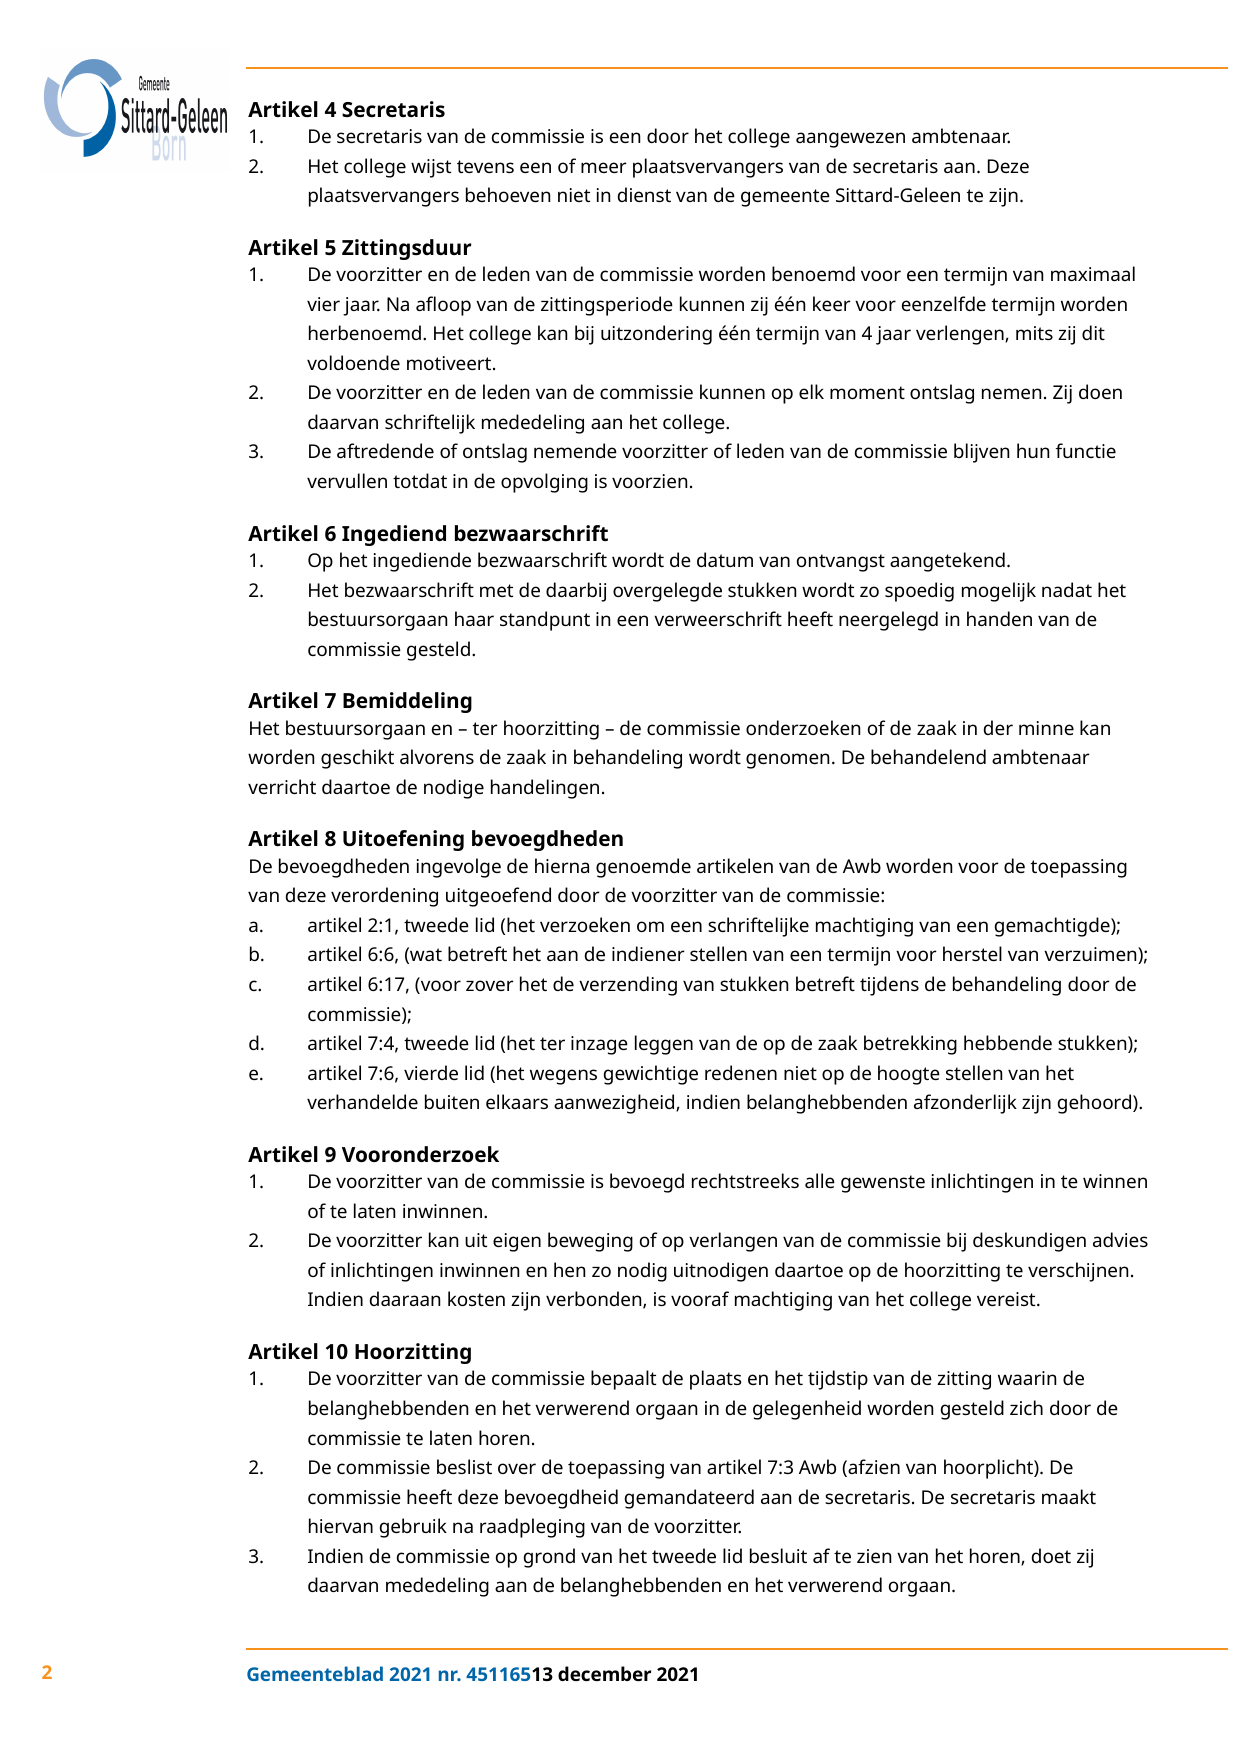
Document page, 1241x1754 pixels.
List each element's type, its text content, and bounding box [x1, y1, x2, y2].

text De bevoegdheden ingevolge de hierna genoemde artikelen van de Awb worden voor de toepassing van deze verordening uitgeoefend door de voorzitter van de commissie: [248, 853, 1152, 908]
text Het bestuursorgaan en – ter hoorzitting – de commissie onderzoeken of de zaak in der minne kan worden geschikt alvorens de zaak in behandeling wordt genomen. De behandelend ambtenaar verricht daartoe de nodige handelingen. [248, 715, 1152, 800]
list De aftredende of ontslag nemende voorzitter of leden van de commissie blijven hun functie vervullen totdat in de opvolging is voorzien. [248, 439, 1152, 494]
list De voorzitter van de commissie bepaalt de plaats en het tijdstip van de zitting waarin de belanghebbenden en het verwerend orgaan in de gelegenheid worden gesteld zich door de commissie te laten horen. [248, 1366, 1152, 1450]
text Artikel 5 Zittingsduur [248, 233, 1152, 261]
text Artikel 4 Secretaris [248, 95, 1152, 123]
list De voorzitter en de leden van de commissie kunnen op elk moment ontslag nemen. Zij doen daarvan schriftelijk mededeling aan het college. [248, 379, 1152, 435]
text Artikel 7 Bemiddeling [248, 686, 1152, 715]
picture [41, 47, 231, 172]
text Artikel 6 Ingediend bezwaarschrift [248, 519, 1152, 547]
list De voorzitter kan uit eigen beweging of op verlangen van de commissie bij deskundigen advies of inlichtingen inwinnen en hen zo nodig uitnodigen daartoe op de hoorzitting te verschijnen. Indien daaraan kosten zijn verbonden, is vooraf machtiging van het college vereist. [248, 1227, 1152, 1312]
list De voorzitter en de leden van de commissie worden benoemd voor een termijn van maximaal vier jaar. Na afloop van de zittingsperiode kunnen zij één keer voor eenzelfde termijn worden herbenoemd. Het college kan bij uitzondering één termijn van 4 jaar verlengen, mits zij dit voldoende motiveert. [248, 261, 1152, 376]
text Artikel 8 Uitoefening bevoegdheden [248, 824, 1152, 853]
list artikel 2:1, tweede lid (het verzoeken om een schriftelijke machtiging van een gemachtigde); [248, 912, 1152, 938]
list Indien de commissie op grond van het tweede lid besluit af te zien van het horen, doet zij daarvan mededeling aan de belanghebbenden en het verwerend orgaan. [248, 1543, 1152, 1598]
text Artikel 9 Vooronderzoek [248, 1140, 1152, 1168]
list artikel 6:17, (voor zover het de verzending van stukken betreft tijdens de behandeling door de commissie); [248, 971, 1152, 1026]
list De voorzitter van de commissie is bevoegd rechtstreeks alle gewenste inlichtingen in te winnen of te laten inwinnen. [248, 1168, 1152, 1224]
list artikel 7:6, vierde lid (het wegens gewichtige redenen niet op de hoogte stellen van het verhandelde buiten elkaars aanwezigheid, indien belanghebbenden afzonderlijk zijn gehoord). [248, 1060, 1152, 1115]
list Het college wijst tevens een of meer plaatsvervangers van de secretaris aan. Deze plaatsvervangers behoeven niet in dienst van de gemeente Sittard-Geleen te zijn. [248, 153, 1152, 208]
list De secretaris van de commissie is een door het college aangewezen ambtenaar. [248, 123, 1152, 149]
list artikel 6:6, (wat betreft het aan de indiener stellen van een termijn voor herstel van verzuimen); [248, 942, 1152, 967]
text Artikel 10 Hoorzitting [248, 1337, 1152, 1366]
list De commissie beslist over de toepassing van artikel 7:3 Awb (afzien van hoorplicht). De commissie heeft deze bevoegdheid gemandateerd aan de secretaris. De secretaris maakt hiervan gebruik na raadpleging van de voorzitter. [248, 1454, 1152, 1539]
list artikel 7:4, tweede lid (het ter inzage leggen van de op de zaak betrekking hebbende stukken); [248, 1030, 1152, 1056]
list Het bezwaarschrift met de daarbij overgelegde stukken wordt zo spoedig mogelijk nadat het bestuursorgaan haar standpunt in een verweerschrift heeft neergelegd in handen van de commissie gesteld. [248, 577, 1152, 662]
list Op het ingediende bezwaarschrift wordt de datum van ontvangst aangetekend. [248, 547, 1152, 573]
